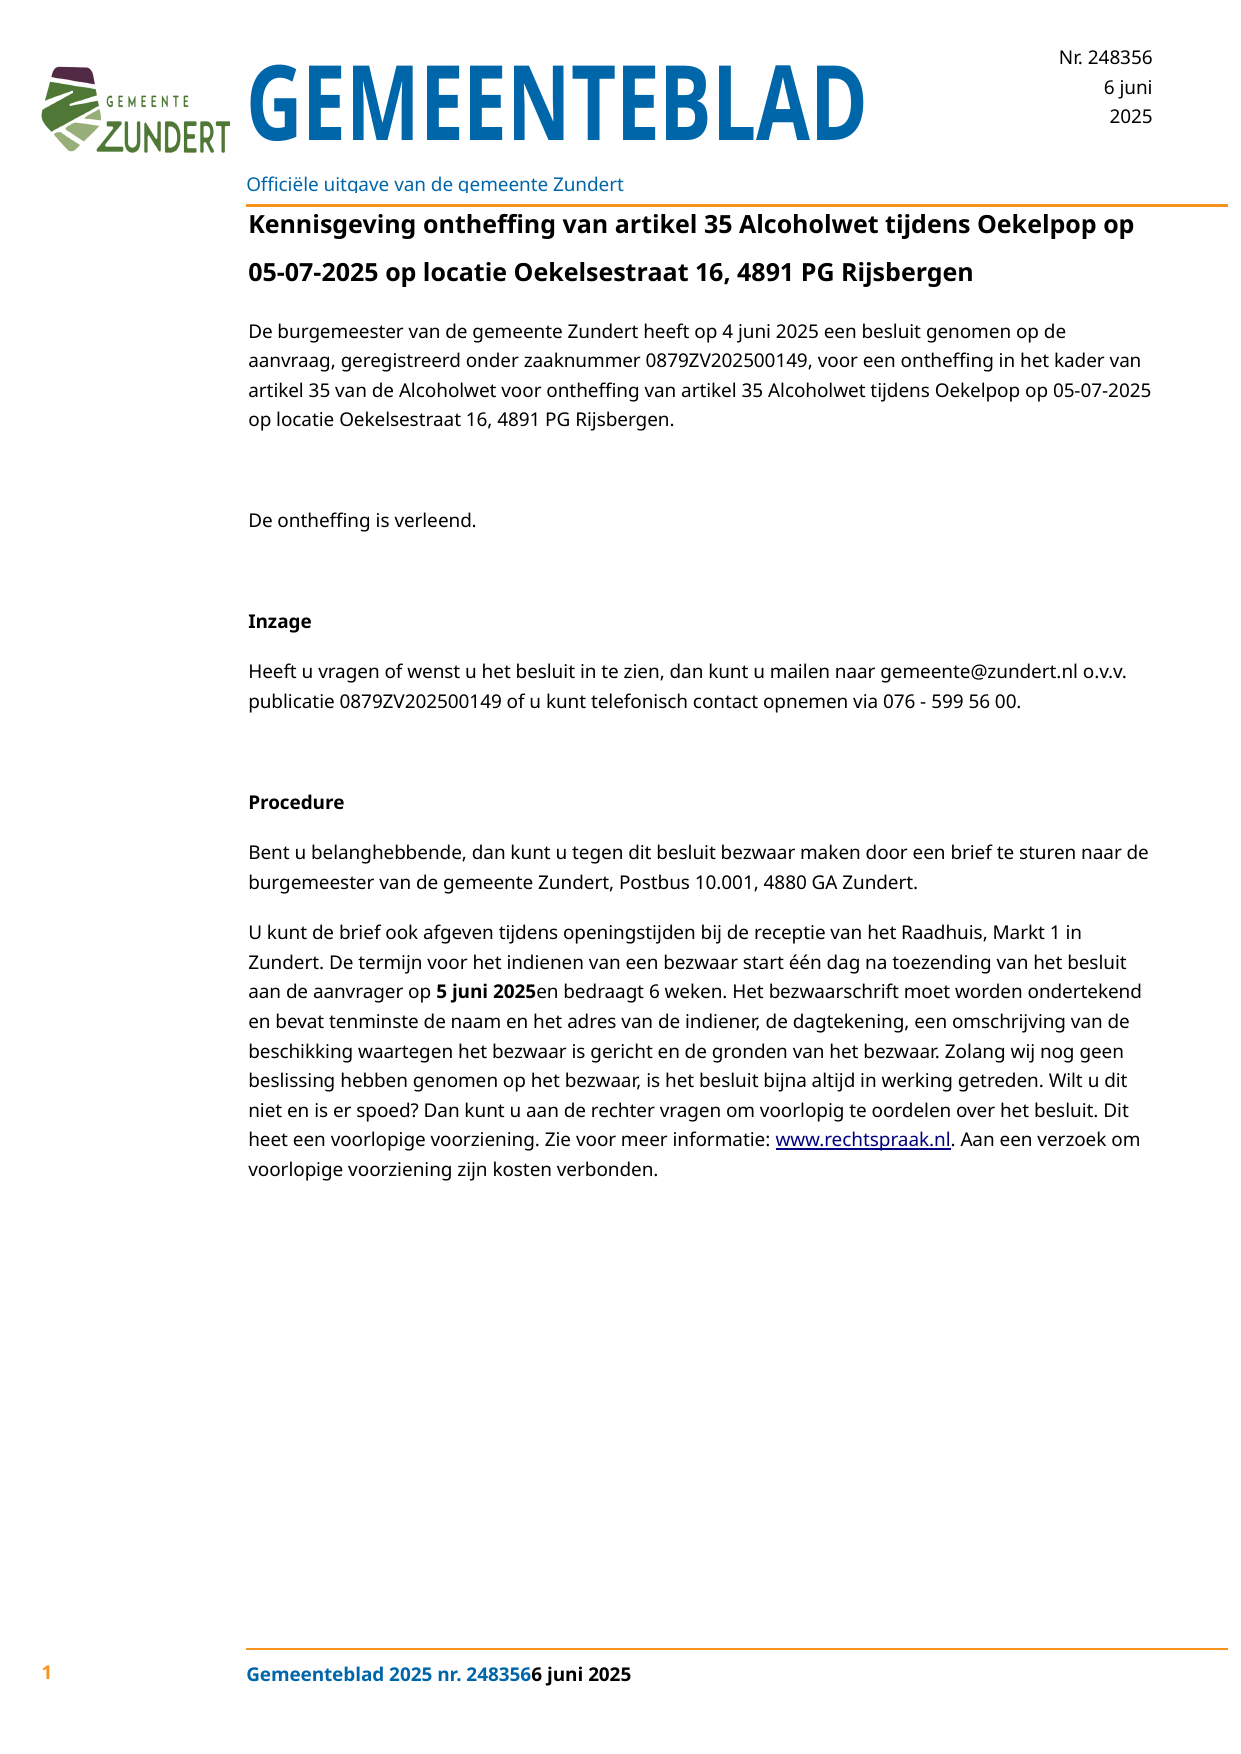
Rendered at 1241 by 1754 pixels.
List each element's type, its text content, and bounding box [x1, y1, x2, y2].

text U kunt de brief ook afgeven tijdens openingstijden bij de receptie van het Raadhuis, Markt 1 in Zundert. De termijn voor het indienen van een bezwaar start één dag na toezending van het besluit aan de aanvrager op 5 juni 2025en bedraagt 6 weken. Het bezwaarschrift moet worden ondertekend en bevat tenminste de naam en het adres van de indiener, de dagtekening, een omschrijving van de beschikking waartegen het bezwaar is gericht en de gronden van het bezwaar. Zolang wij nog geen beslissing hebben genomen op het bezwaar, is het besluit bijna altijd in werking getreden. Wilt u dit niet en is er spoed? Dan kunt u aan de rechter vragen om voorlopig te oordelen over het besluit. Dit heet een voorlopige voorziening. Zie voor meer informatie: www.rechtspraak.nl. Aan een verzoek om voorlopige voorziening zijn kosten verbonden. [248, 919, 1152, 1182]
text Kennisgeving ontheffing van artikel 35 Alcoholwet tijdens Oekelpop op 05-07-2025 op locatie Oekelsestraat 16, 4891 PG Rijsbergen [248, 207, 1152, 288]
text Heeft u vragen of wenst u het besluit in te zien, dan kunt u mailen naar gemeente@zundert.nl o.v.v. publicatie 0879ZV202500149 of u kunt telefonisch contact opnemen via 076 - 599 56 00. [248, 659, 1152, 714]
text Inzage [248, 608, 1152, 634]
picture [41, 47, 231, 172]
text De burgemeester van de gemeente Zundert heeft op 4 juni 2025 een besluit genomen op de aanvraag, geregistreerd onder zaaknummer 0879ZV202500149, voor een ontheffing in het kader van artikel 35 van de Alcoholwet voor ontheffing van artikel 35 Alcoholwet tijdens Oekelpop op 05-07-2025 op locatie Oekelsestraat 16, 4891 PG Rijsbergen. [248, 318, 1152, 432]
text De ontheffing is verleend. [248, 507, 1152, 533]
text Bent u belanghebbende, dan kunt u tegen dit besluit bezwaar maken door een brief te sturen naar de burgemeester van de gemeente Zundert, Postbus 10.001, 4880 GA Zundert. [248, 839, 1152, 895]
text Procedure [248, 789, 1152, 815]
